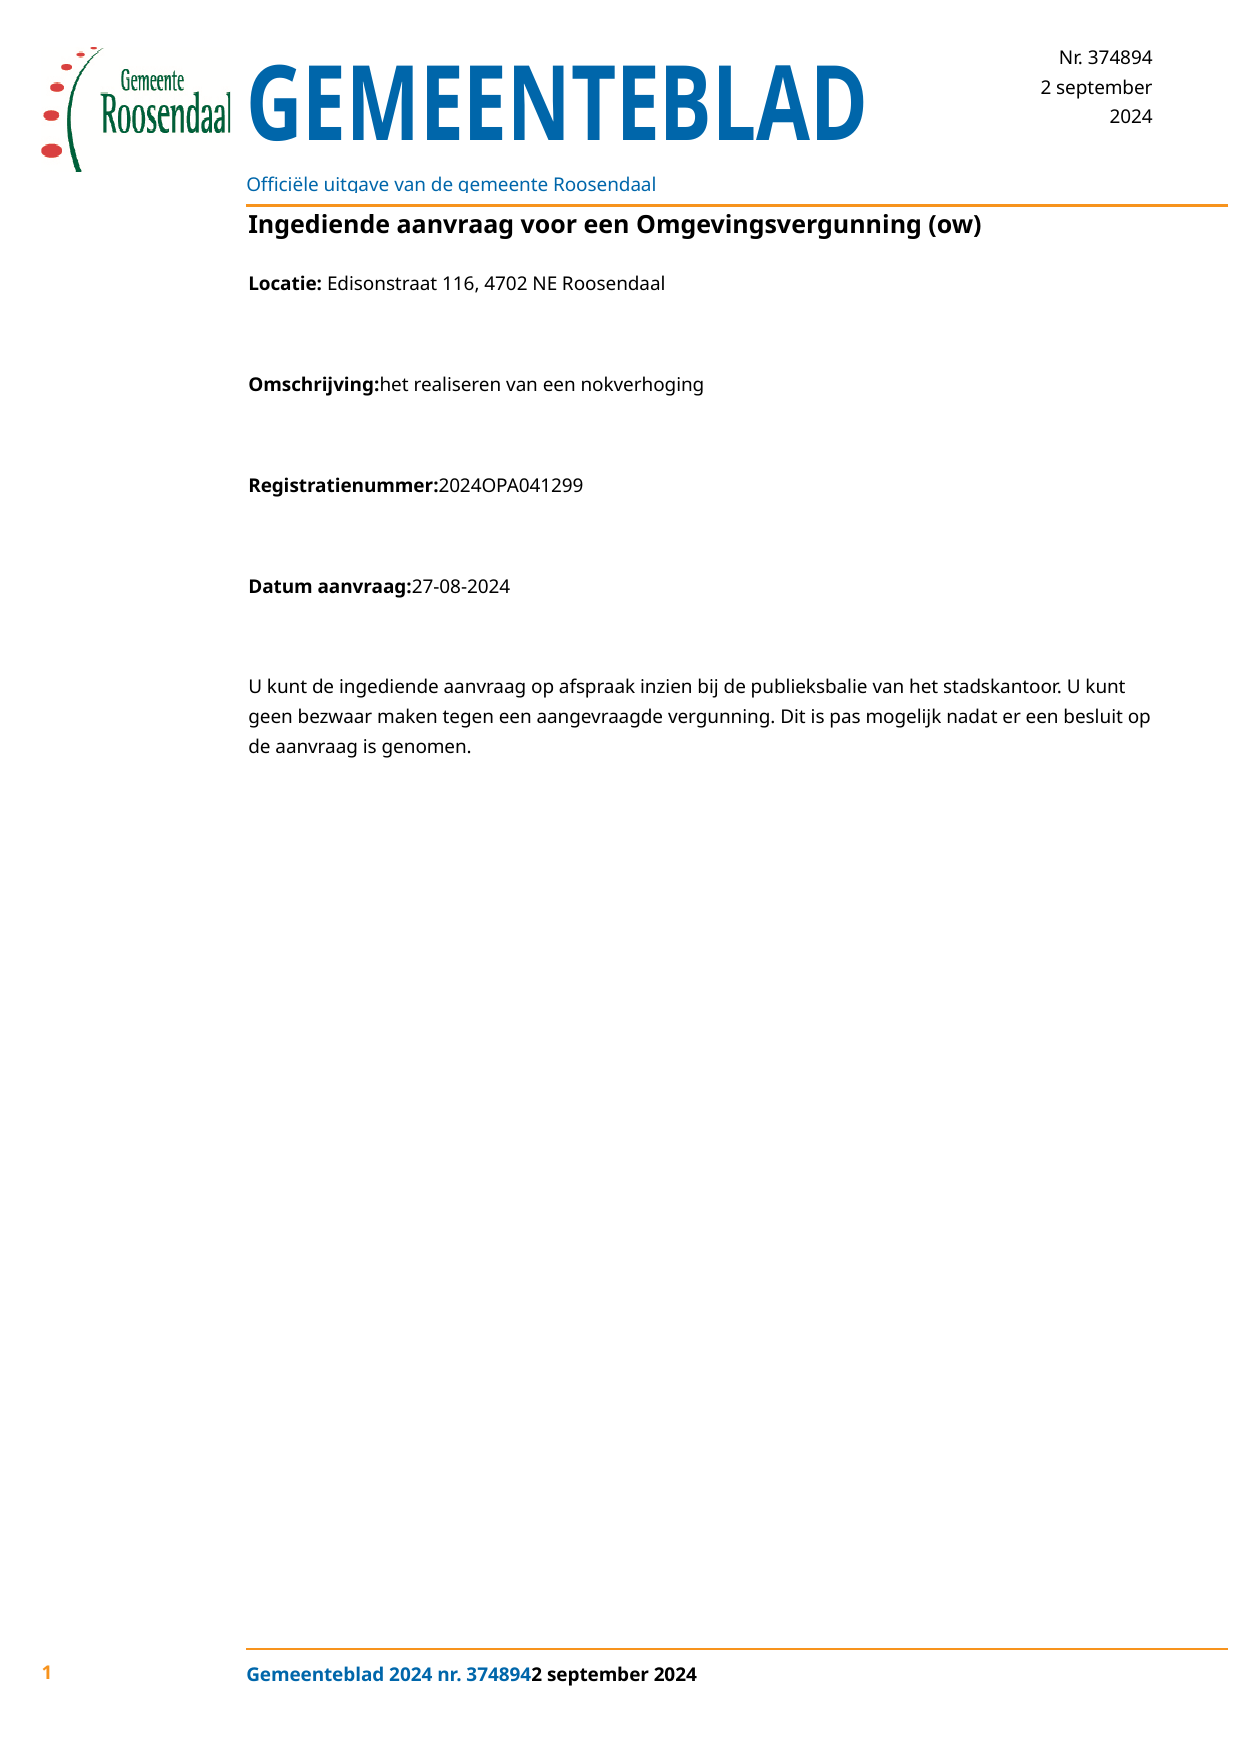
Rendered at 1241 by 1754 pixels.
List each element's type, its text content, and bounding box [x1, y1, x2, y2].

text Registratienummer:2024OPA041299 [248, 472, 1152, 498]
picture [41, 47, 231, 172]
text Omschrijving:het realiseren van een nokverhoging [248, 371, 1152, 397]
text Ingediende aanvraag voor een Omgevingsvergunning (ow) [248, 207, 1152, 241]
text Locatie: Edisonstraat 116, 4702 NE Roosendaal [248, 270, 1152, 296]
text Datum aanvraag:27-08-2024 [248, 573, 1152, 598]
text U kunt de ingediende aanvraag op afspraak inzien bij de publieksbalie van het stadskantoor. U kunt geen bezwaar maken tegen een aangevraagde vergunning. Dit is pas mogelijk nadat er een besluit op de aanvraag is genomen. [248, 674, 1152, 758]
